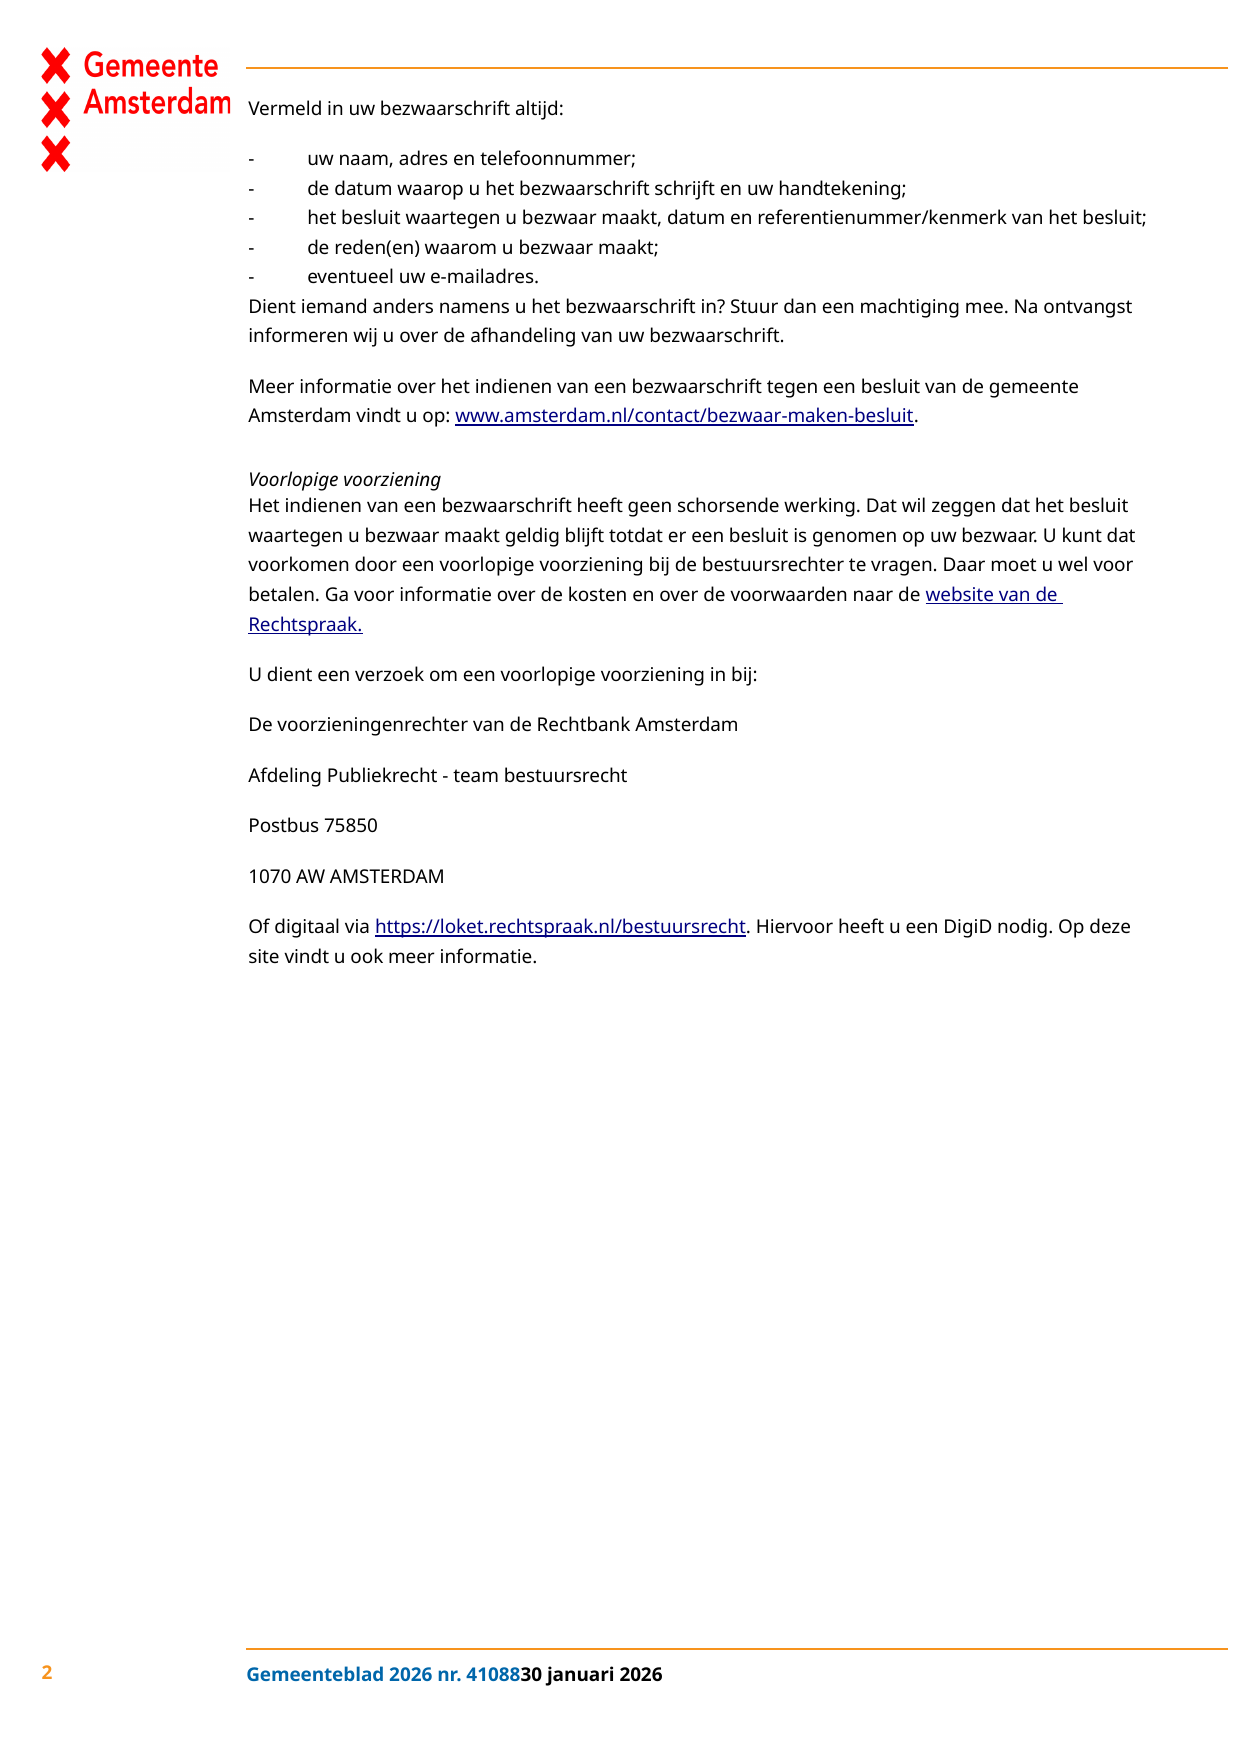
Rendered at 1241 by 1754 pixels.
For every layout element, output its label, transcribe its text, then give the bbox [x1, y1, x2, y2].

list eventueel uw e-mailadres. [248, 263, 1152, 289]
text Of digitaal via https://loket.rechtspraak.nl/bestuursrecht. Hiervoor heeft u een DigiD nodig. Op deze site vindt u ook meer informatie. [248, 913, 1152, 968]
text Dient iemand anders namens u het bezwaarschrift in? Stuur dan een machtiging mee. Na ontvangst informeren wij u over de afhandeling van uw bezwaarschrift. [248, 293, 1152, 348]
picture [41, 47, 231, 172]
list het besluit waartegen u bezwaar maakt, datum en referentienummer/kenmerk van het besluit; [248, 204, 1152, 230]
text Afdeling Publiekrecht - team bestuursrecht [248, 762, 1152, 788]
text De voorzieningenrechter van de Rechtbank Amsterdam [248, 712, 1152, 737]
text Meer informatie over het indienen van een bezwaarschrift tegen een besluit van de gemeente Amsterdam vindt u op: www.amsterdam.nl/contact/bezwaar-maken-besluit. [248, 373, 1152, 428]
list de reden(en) waarom u bezwaar maakt; [248, 234, 1152, 260]
list uw naam, adres en telefoonnummer; [248, 145, 1152, 171]
text Vermeld in uw bezwaarschrift altijd: [248, 95, 1152, 121]
text Postbus 75850 [248, 812, 1152, 838]
text Het indienen van een bezwaarschrift heeft geen schorsende werking. Dat wil zeggen dat het besluit waartegen u bezwaar maakt geldig blijft totdat er een besluit is genomen op uw bezwaar. U kunt dat voorkomen door een voorlopige voorziening bij de bestuursrechter te vragen. Daar moet u wel voor betalen. Ga voor informatie over de kosten en over de voorwaarden naar de website van de Rechtspraak. [248, 492, 1152, 636]
list de datum waarop u het bezwaarschrift schrijft en uw handtekening; [248, 175, 1152, 201]
text U dient een verzoek om een voorlopige voorziening in bij: [248, 661, 1152, 687]
text 1070 AW AMSTERDAM [248, 863, 1152, 888]
text Voorlopige voorziening [248, 467, 1152, 492]
